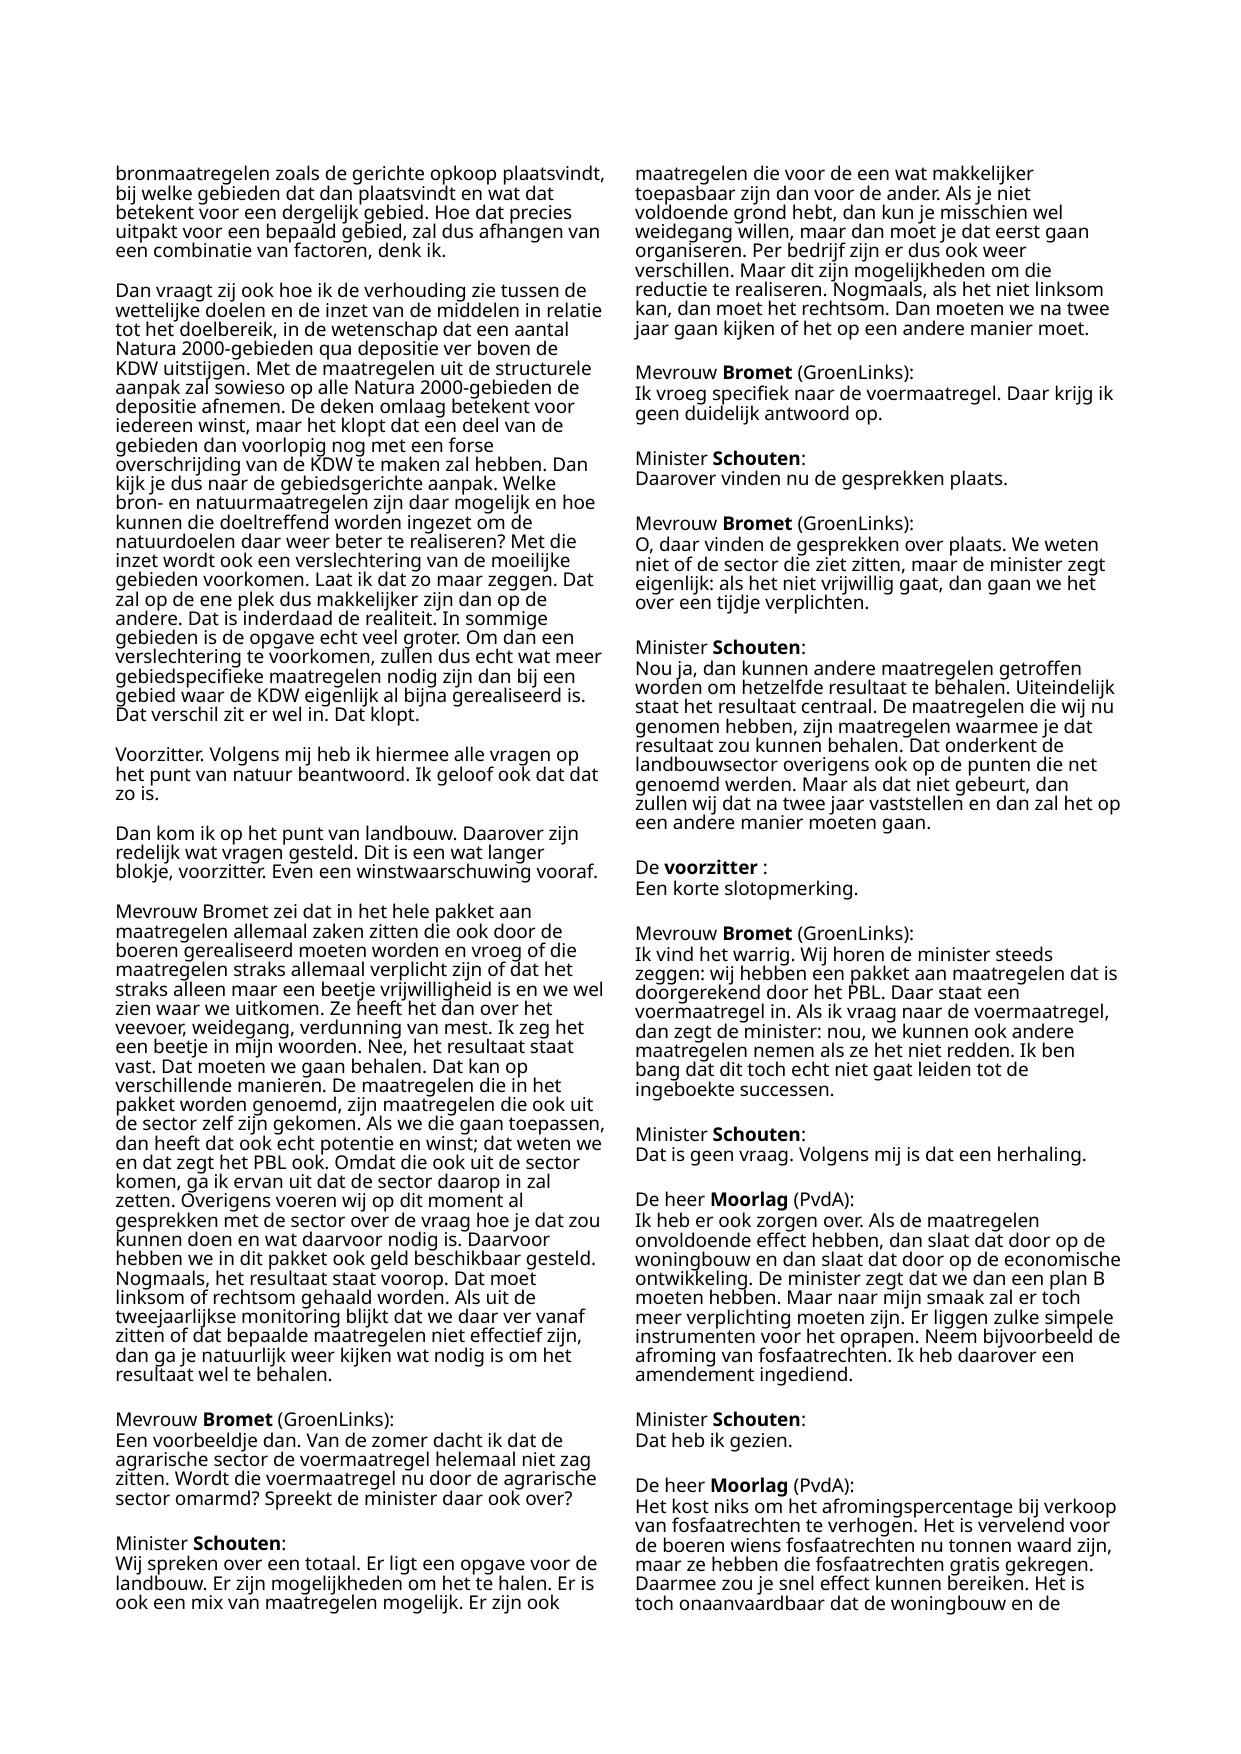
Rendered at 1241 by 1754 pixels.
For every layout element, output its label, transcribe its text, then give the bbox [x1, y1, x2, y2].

text De voorzitter : [635, 854, 1125, 880]
text Minister Schouten: [635, 1121, 1125, 1146]
text Daarover vinden nu de gesprekken plaats. [635, 470, 1125, 490]
text De heer Moorlag (PvdA): [635, 1472, 1125, 1498]
text Ik heb er ook zorgen over. Als de maatregelen onvoldoende effect hebben, dan slaat dat door op de woningbouw en dan slaat dat door op de economische ontwikkeling. De minister zegt dat we dan een plan B moeten hebben. Maar naar mijn smaak zal er toch meer verplichting moeten zijn. Er liggen zulke simpele instrumenten voor het oprapen. Neem bijvoorbeeld de afroming van fosfaatrechten. Ik heb daarover een amendement ingediend. [635, 1212, 1125, 1386]
text Minister Schouten: [635, 445, 1125, 470]
text Mevrouw Bromet (GroenLinks): [115, 1406, 605, 1432]
text Het kost niks om het afromingspercentage bij verkoop van fosfaatrechten te verhogen. Het is vervelend voor de boeren wiens fosfaatrechten nu tonnen waard zijn, maar ze hebben die fosfaatrechten gratis gekregen. Daarmee zou je snel effect kunnen bereiken. Het is toch onaanvaardbaar dat de woningbouw en de [635, 1498, 1125, 1614]
text Nou ja, dan kunnen andere maatregelen getroffen worden om hetzelfde resultaat te behalen. Uiteindelijk staat het resultaat centraal. De maatregelen die wij nu genomen hebben, zijn maatregelen waarmee je dat resultaat zou kunnen behalen. Dat onderkent de landbouwsector overigens ook op de punten die net genoemd werden. Maar als dat niet gebeurt, dan zullen wij dat na twee jaar vaststellen en dan zal het op een andere manier moeten gaan. [635, 660, 1125, 833]
text Ik vind het warrig. Wij horen de minister steeds zeggen: wij hebben een pakket aan maatregelen dat is doorgerekend door het PBL. Daar staat een voermaatregel in. Als ik vraag naar de voermaatregel, dan zegt de minister: nou, we kunnen ook andere maatregelen nemen als ze het niet redden. Ik ben bang dat dit toch echt niet gaat leiden tot de ingeboekte successen. [635, 946, 1125, 1100]
text O, daar vinden de gesprekken over plaats. We weten niet of de sector die ziet zitten, maar de minister zegt eigenlijk: als het niet vrijwillig gaat, dan gaan we het over een tijdje verplichten. [635, 536, 1125, 613]
text Dat is geen vraag. Volgens mij is dat een herhaling. [635, 1146, 1125, 1166]
text Voorzitter. Volgens mij heb ik hiermee alle vragen op het punt van natuur beantwoord. Ik geloof ook dat dat zo is. [115, 746, 605, 804]
text Dan kom ik op het punt van landbouw. Daarover zijn redelijk wat vragen gesteld. Dit is een wat langer blokje, voorzitter. Even een winstwaarschuwing vooraf. [115, 825, 605, 883]
text Ik vroeg specifiek naar de voermaatregel. Daar krijg ik geen duidelijk antwoord op. [635, 385, 1125, 424]
text Minister Schouten: [635, 1407, 1125, 1432]
text Mevrouw Bromet (GroenLinks): [635, 920, 1125, 946]
text bronmaatregelen zoals de gerichte opkoop plaatsvindt, bij welke gebieden dat dan plaatsvindt en wat dat betekent voor een dergelijk gebied. Hoe dat precies uitpakt voor een bepaald gebied, zal dus afhangen van een combinatie van factoren, denk ik. [115, 165, 605, 262]
text Minister Schouten: [635, 634, 1125, 660]
text Een korte slotopmerking. [635, 880, 1125, 899]
text Minister Schouten: [115, 1530, 605, 1555]
text Mevrouw Bromet (GroenLinks): [635, 359, 1125, 385]
text Mevrouw Bromet (GroenLinks): [635, 511, 1125, 536]
text Een voorbeeldje dan. Van de zomer dacht ik dat de agrarische sector de voermaatregel helemaal niet zag zitten. Wordt die voermaatregel nu door de agrarische sector omarmd? Spreekt de minister daar ook over? [115, 1432, 605, 1509]
text Mevrouw Bromet zei dat in het hele pakket aan maatregelen allemaal zaken zitten die ook door de boeren gerealiseerd moeten worden en vroeg of die maatregelen straks allemaal verplicht zijn of dat het straks alleen maar een beetje vrijwilligheid is en we wel zien waar we uitkomen. Ze heeft het dan over het veevoer, weidegang, verdunning van mest. Ik zeg het een beetje in mijn woorden. Nee, het resultaat staat vast. Dat moeten we gaan behalen. Dat kan op verschillende manieren. De maatregelen die in het pakket worden genoemd, zijn maatregelen die ook uit de sector zelf zijn gekomen. Als we die gaan toepassen, dan heeft dat ook echt potentie en winst; dat weten we en dat zegt het PBL ook. Omdat die ook uit de sector komen, ga ik ervan uit dat de sector daarop in zal zetten. Overigens voeren wij op dit moment al gesprekken met de sector over de vraag hoe je dat zou kunnen doen en wat daarvoor nodig is. Daarvoor hebben we in dit pakket ook geld beschikbaar gesteld. Nogmaals, het resultaat staat voorop. Dat moet linksom of rechtsom gehaald worden. Als uit de tweejaarlijkse monitoring blijkt dat we daar ver vanaf zitten of dat bepaalde maatregelen niet effectief zijn, dan ga je natuurlijk weer kijken wat nodig is om het resultaat wel te behalen. [115, 903, 605, 1385]
text Dat heb ik gezien. [635, 1432, 1125, 1452]
text maatregelen die voor de een wat makkelijker toepasbaar zijn dan voor de ander. Als je niet voldoende grond hebt, dan kun je misschien wel weidegang willen, maar dan moet je dat eerst gaan organiseren. Per bedrijf zijn er dus ook weer verschillen. Maar dit zijn mogelijkheden om die reductie te realiseren. Nogmaals, als het niet linksom kan, dan moet het rechtsom. Dan moeten we na twee jaar gaan kijken of het op een andere manier moet. [635, 165, 1125, 339]
text De heer Moorlag (PvdA): [635, 1187, 1125, 1212]
text Dan vraagt zij ook hoe ik de verhouding zie tussen de wettelijke doelen en de inzet van de middelen in relatie tot het doelbereik, in de wetenschap dat een aantal Natura 2000-gebieden qua depositie ver boven de KDW uitstijgen. Met de maatregelen uit de structurele aanpak zal sowieso op alle Natura 2000-gebieden de depositie afnemen. De deken omlaag betekent voor iedereen winst, maar het klopt dat een deel van de gebieden dan voorlopig nog met een forse overschrijding van de KDW te maken zal hebben. Dan kijk je dus naar de gebiedsgerichte aanpak. Welke bron- en natuurmaatregelen zijn daar mogelijk en hoe kunnen die doeltreffend worden ingezet om de natuurdoelen daar weer beter te realiseren? Met die inzet wordt ook een verslechtering van de moeilijke gebieden voorkomen. Laat ik dat zo maar zeggen. Dat zal op de ene plek dus makkelijker zijn dan op de andere. Dat is inderdaad de realiteit. In sommige gebieden is de opgave echt veel groter. Om dan een verslechtering te voorkomen, zullen dus echt wat meer gebiedspecifieke maatregelen nodig zijn dan bij een gebied waar de KDW eigenlijk al bijna gerealiseerd is. Dat verschil zit er wel in. Dat klopt. [115, 282, 605, 726]
text Wij spreken over een totaal. Er ligt een opgave voor de landbouw. Er zijn mogelijkheden om het te halen. Er is ook een mix van maatregelen mogelijk. Er zijn ook [115, 1555, 605, 1613]
